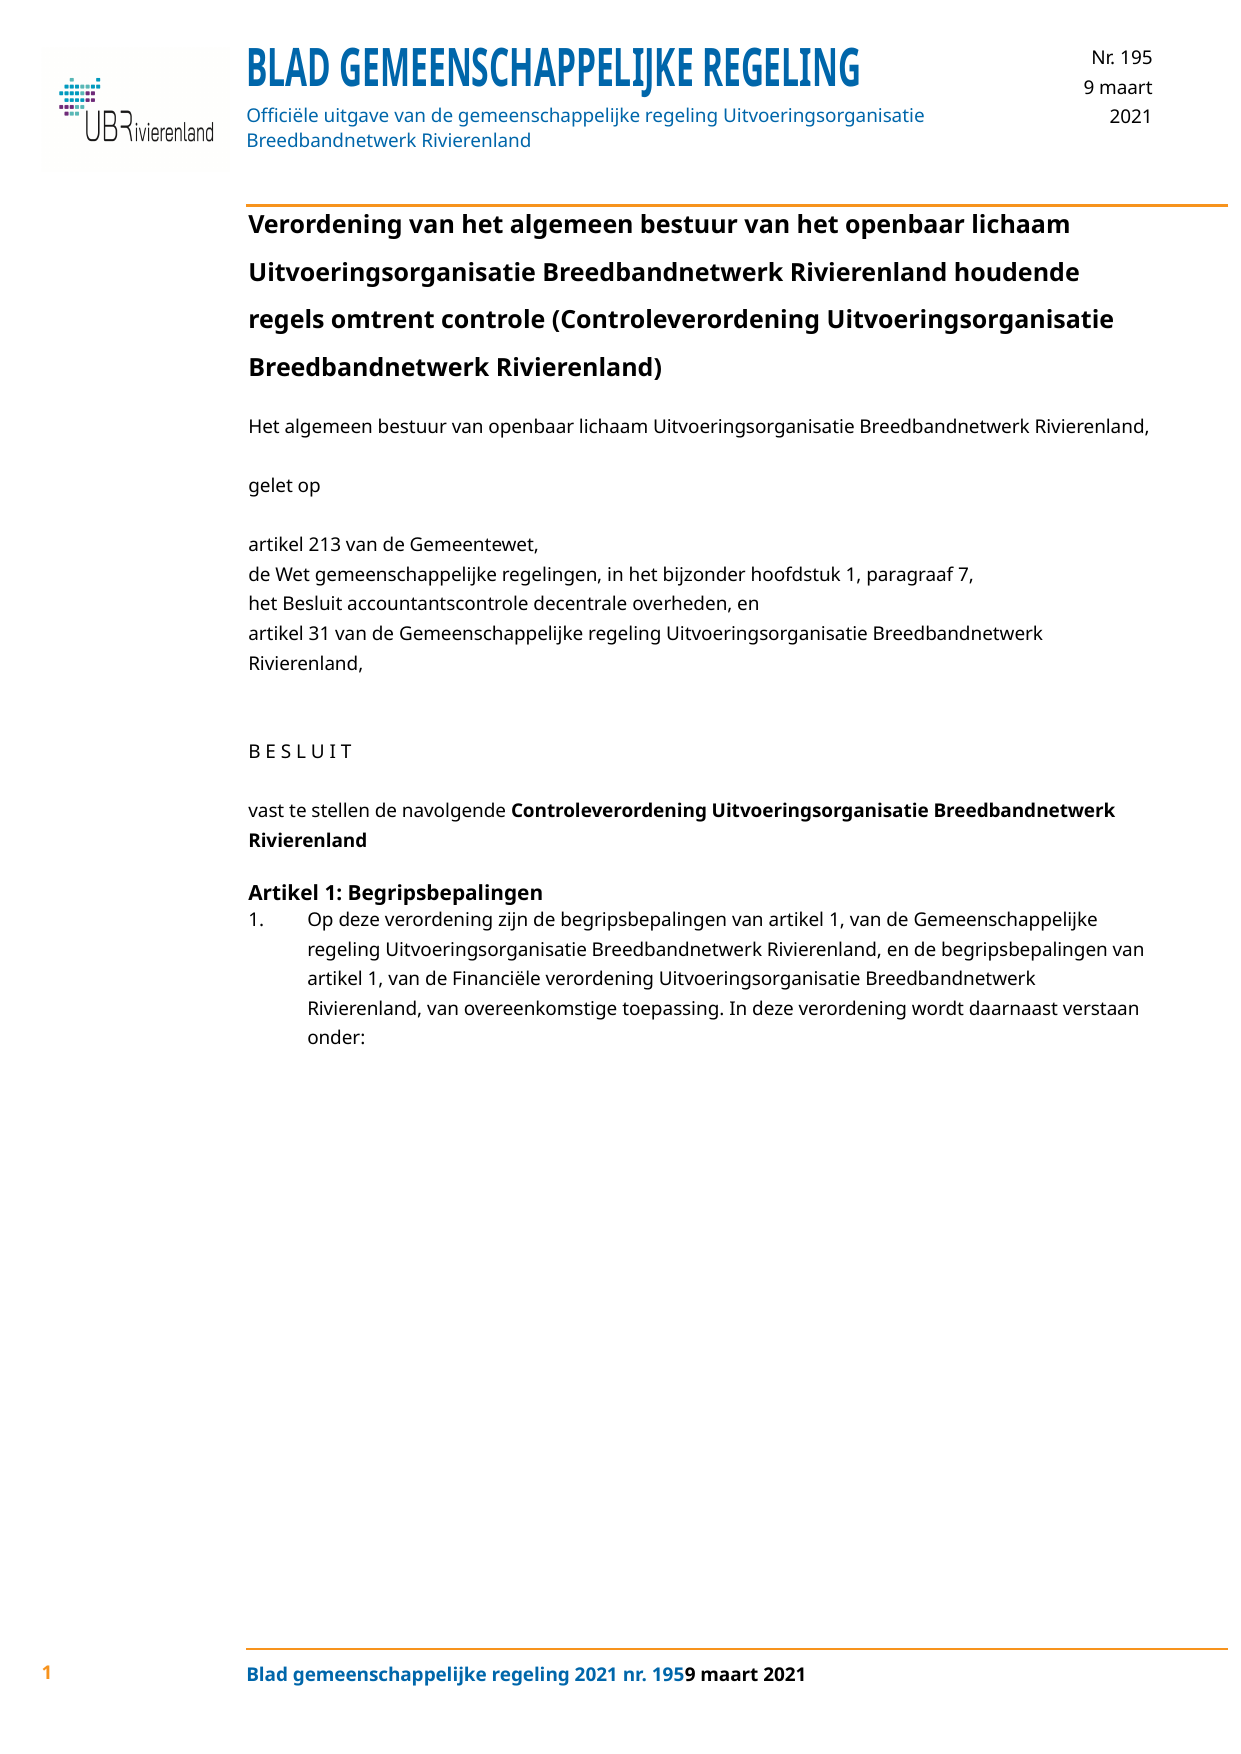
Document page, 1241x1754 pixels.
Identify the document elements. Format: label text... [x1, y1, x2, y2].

text vast te stellen de navolgende Controleverordening Uitvoeringsorganisatie Breedbandnetwerk Rivierenland [248, 798, 1152, 853]
list Op deze verordening zijn de begripsbepalingen van artikel 1, van de Gemeenschappelijke regeling Uitvoeringsorganisatie Breedbandnetwerk Rivierenland, en de begripsbepalingen van artikel 1, van de Financiële verordening Uitvoeringsorganisatie Breedbandnetwerk Rivierenland, van overeenkomstige toepassing. In deze verordening wordt daarnaast verstaan onder: [248, 906, 1152, 1050]
text het Besluit accountantscontrole decentrale overheden, en [248, 591, 1152, 616]
text Het algemeen bestuur van openbaar lichaam Uitvoeringsorganisatie Breedbandnetwerk Rivierenland, [248, 413, 1152, 439]
text B E S L U I T [248, 738, 1152, 764]
text artikel 213 van de Gemeentewet, [248, 531, 1152, 557]
text Artikel 1: Begripsbepalingen [248, 878, 1152, 906]
text de Wet gemeenschappelijke regelingen, in het bijzonder hoofdstuk 1, paragraaf 7, [248, 561, 1152, 587]
text gelet op [248, 472, 1152, 498]
text Verordening van het algemeen bestuur van het openbaar lichaam Uitvoeringsorganisatie Breedbandnetwerk Rivierenland houdende regels omtrent controle (Controleverordening Uitvoeringsorganisatie Breedbandnetwerk Rivierenland) [248, 207, 1152, 384]
picture [41, 47, 231, 172]
text artikel 31 van de Gemeenschappelijke regeling Uitvoeringsorganisatie Breedbandnetwerk Rivierenland, [248, 620, 1152, 676]
